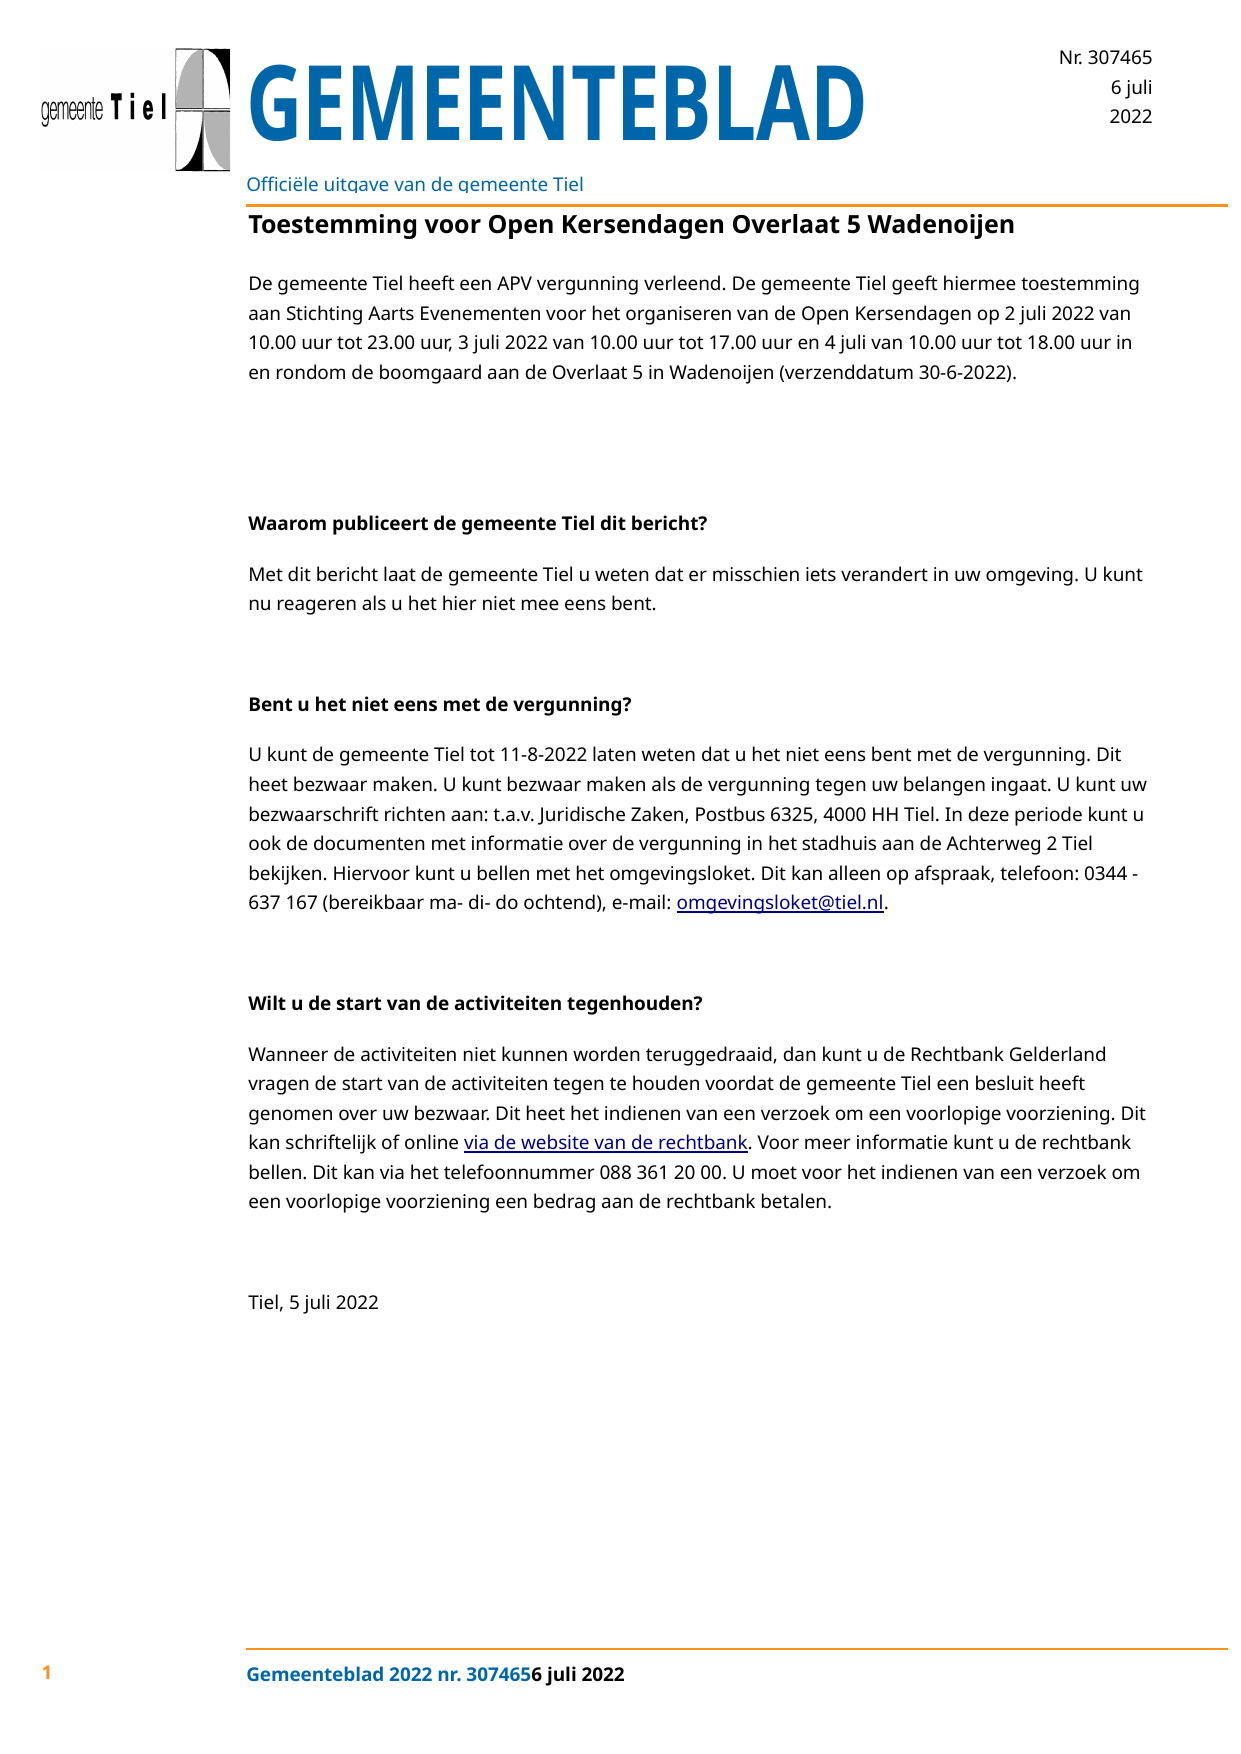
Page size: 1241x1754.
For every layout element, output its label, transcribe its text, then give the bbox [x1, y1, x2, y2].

text Wanneer de activiteiten niet kunnen worden teruggedraaid, dan kunt u de Rechtbank Gelderland vragen de start van de activiteiten tegen te houden voordat de gemeente Tiel een besluit heeft genomen over uw bezwaar. Dit heet het indienen van een verzoek om een voorlopige voorziening. Dit kan schriftelijk of online via de website van de rechtbank. Voor meer informatie kunt u de rechtbank bellen. Dit kan via het telefoonnummer 088 361 20 00. U moet voor het indienen van een verzoek om een voorlopige voorziening een bedrag aan de rechtbank betalen. [248, 1041, 1152, 1214]
text Bent u het niet eens met de vergunning? [248, 691, 1152, 717]
text Met dit bericht laat de gemeente Tiel u weten dat er misschien iets verandert in uw omgeving. U kunt nu reageren als u het hier niet mee eens bent. [248, 561, 1152, 616]
text Wilt u de start van de activiteiten tegenhouden? [248, 990, 1152, 1016]
text Tiel, 5 juli 2022 [248, 1289, 1152, 1315]
text Waarom publiceert de gemeente Tiel dit bericht? [248, 510, 1152, 536]
text U kunt de gemeente Tiel tot 11-8-2022 laten weten dat u het niet eens bent met de vergunning. Dit heet bezwaar maken. U kunt bezwaar maken als de vergunning tegen uw belangen ingaat. U kunt uw bezwaarschrift richten aan: t.a.v. Juridische Zaken, Postbus 6325, 4000 HH Tiel. In deze periode kunt u ook de documenten met informatie over de vergunning in het stadhuis aan de Achterweg 2 Tiel bekijken. Hiervoor kunt u bellen met het omgevingsloket. Dit kan alleen op afspraak, telefoon: 0344 - 637 167 (bereikbaar ma- di- do ochtend), e-mail: omgevingsloket@tiel.nl. [248, 742, 1152, 915]
text De gemeente Tiel heeft een APV vergunning verleend. De gemeente Tiel geeft hiermee toestemming aan Stichting Aarts Evenementen voor het organiseren van de Open Kersendagen op 2 juli 2022 van 10.00 uur tot 23.00 uur, 3 juli 2022 van 10.00 uur tot 17.00 uur en 4 juli van 10.00 uur tot 18.00 uur in en rondom de boomgaard aan de Overlaat 5 in Wadenoijen (verzenddatum 30-6-2022). [248, 270, 1152, 385]
picture [41, 47, 231, 172]
text Toestemming voor Open Kersendagen Overlaat 5 Wadenoijen [248, 207, 1152, 241]
